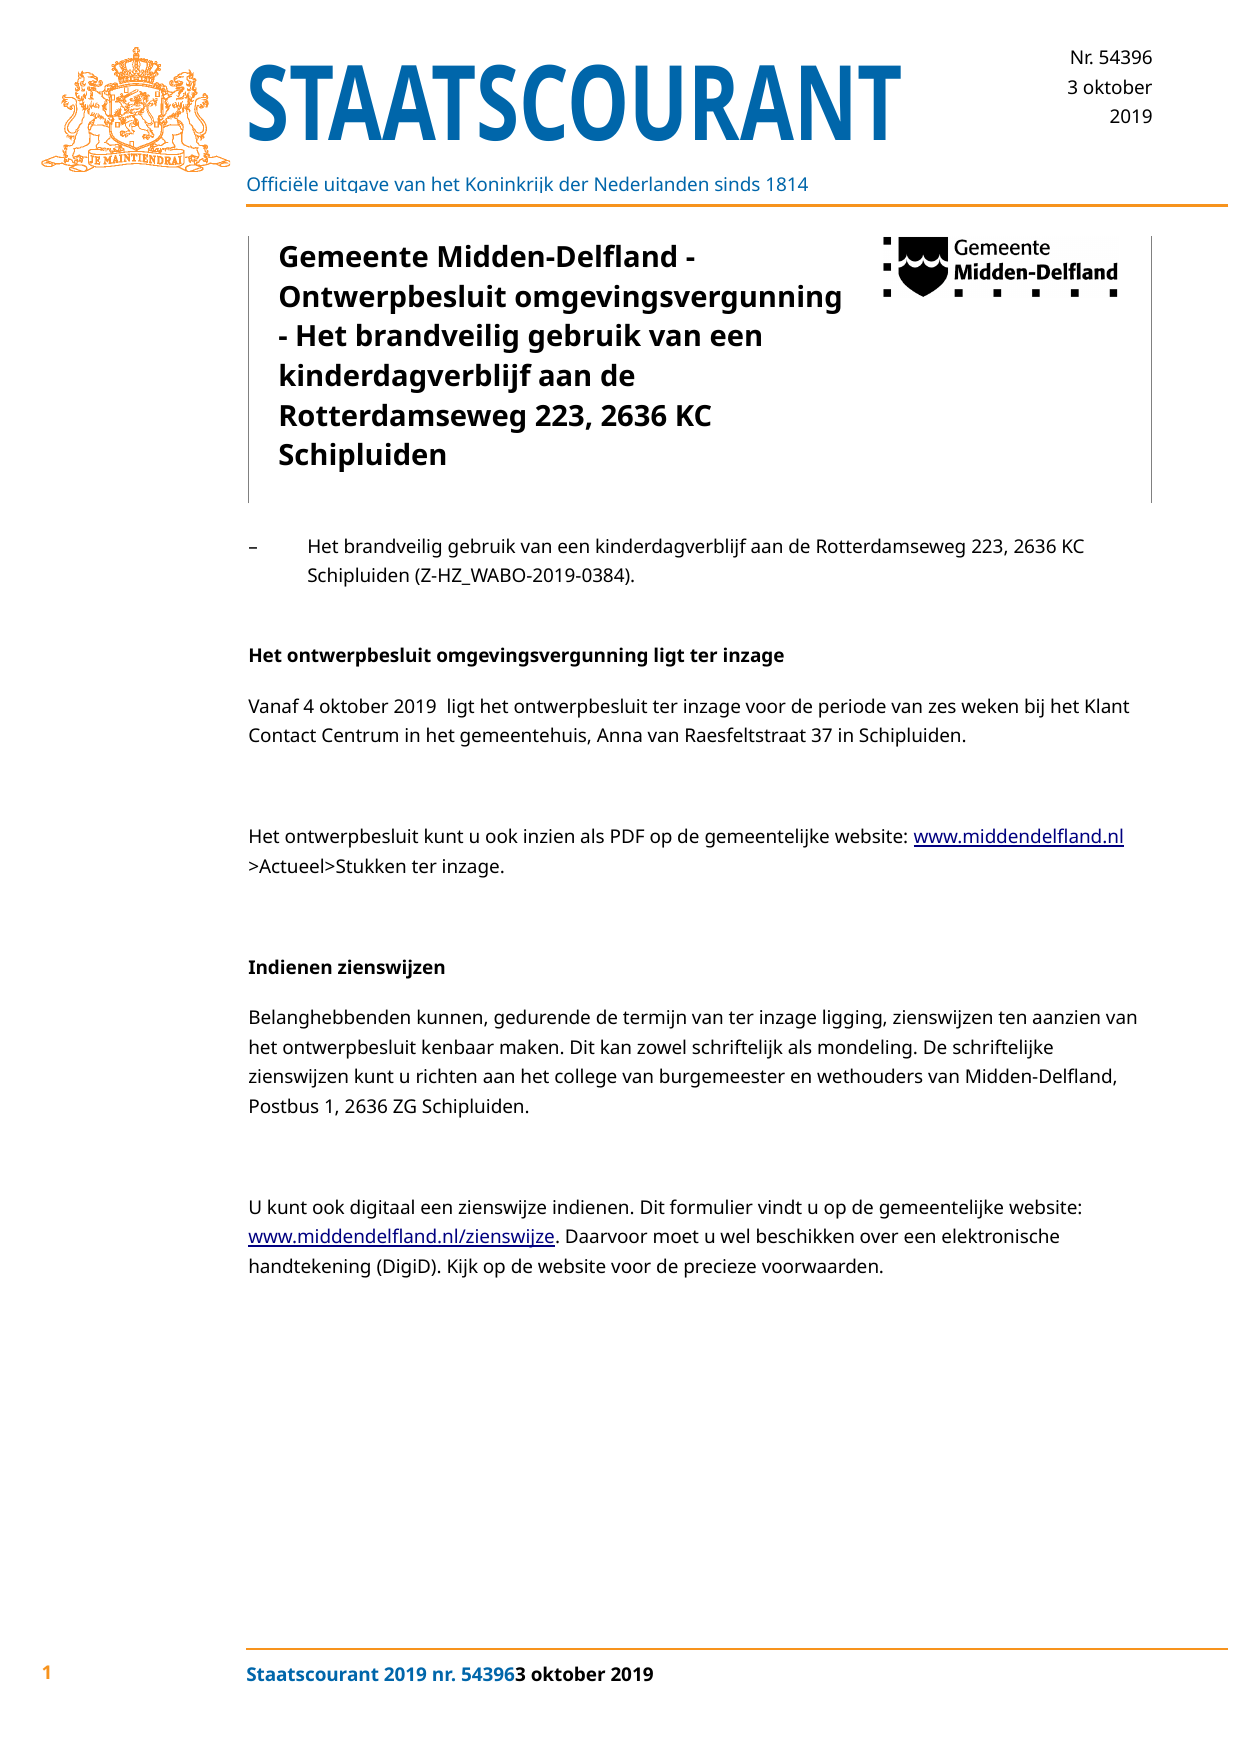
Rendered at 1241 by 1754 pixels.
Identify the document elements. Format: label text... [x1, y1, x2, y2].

text Het ontwerpbesluit kunt u ook inzien als PDF op de gemeentelijke website: www.middendelfland.nl >Actueel>Stukken ter inzage. [248, 823, 1152, 879]
picture [882, 236, 1119, 298]
table_header Gemeente Midden-Delfland - Ontwerpbesluit omgevingsvergunning - Het brandveilig gebruik van een kinderdagverblijf aan de Rotterdamseweg 223, 2636 KC Schipluiden [249, 236, 850, 503]
picture [41, 47, 231, 172]
text Indienen zienswijzen [248, 954, 1152, 979]
text Vanaf 4 oktober 2019 ligt het ontwerpbesluit ter inzage voor de periode van zes weken bij het Klant Contact Centrum in het gemeentehuis, Anna van Raesfeltstraat 37 in Schipluiden. [248, 693, 1152, 748]
text Het ontwerpbesluit omgevingsvergunning ligt ter inzage [248, 643, 1152, 668]
text Belanghebbenden kunnen, gedurende de termijn van ter inzage ligging, zienswijzen ten aanzien van het ontwerpbesluit kenbaar maken. Dit kan zowel schriftelijk als mondeling. De schriftelijke zienswijzen kunt u richten aan het college van burgemeester en wethouders van Midden-Delfland, Postbus 1, 2636 ZG Schipluiden. [248, 1004, 1152, 1119]
table_header [850, 236, 1151, 503]
text U kunt ook digitaal een zienswijze indienen. Dit formulier vindt u op de gemeentelijke website: www.middendelfland.nl/zienswijze. Daarvoor moet u wel beschikken over een elektronische handtekening (DigiD). Kijk op de website voor de precieze voorwaarden. [248, 1194, 1152, 1279]
list Het brandveilig gebruik van een kinderdagverblijf aan de Rotterdamseweg 223, 2636 KC Schipluiden (Z-HZ_WABO-2019-0384). [248, 533, 1152, 588]
